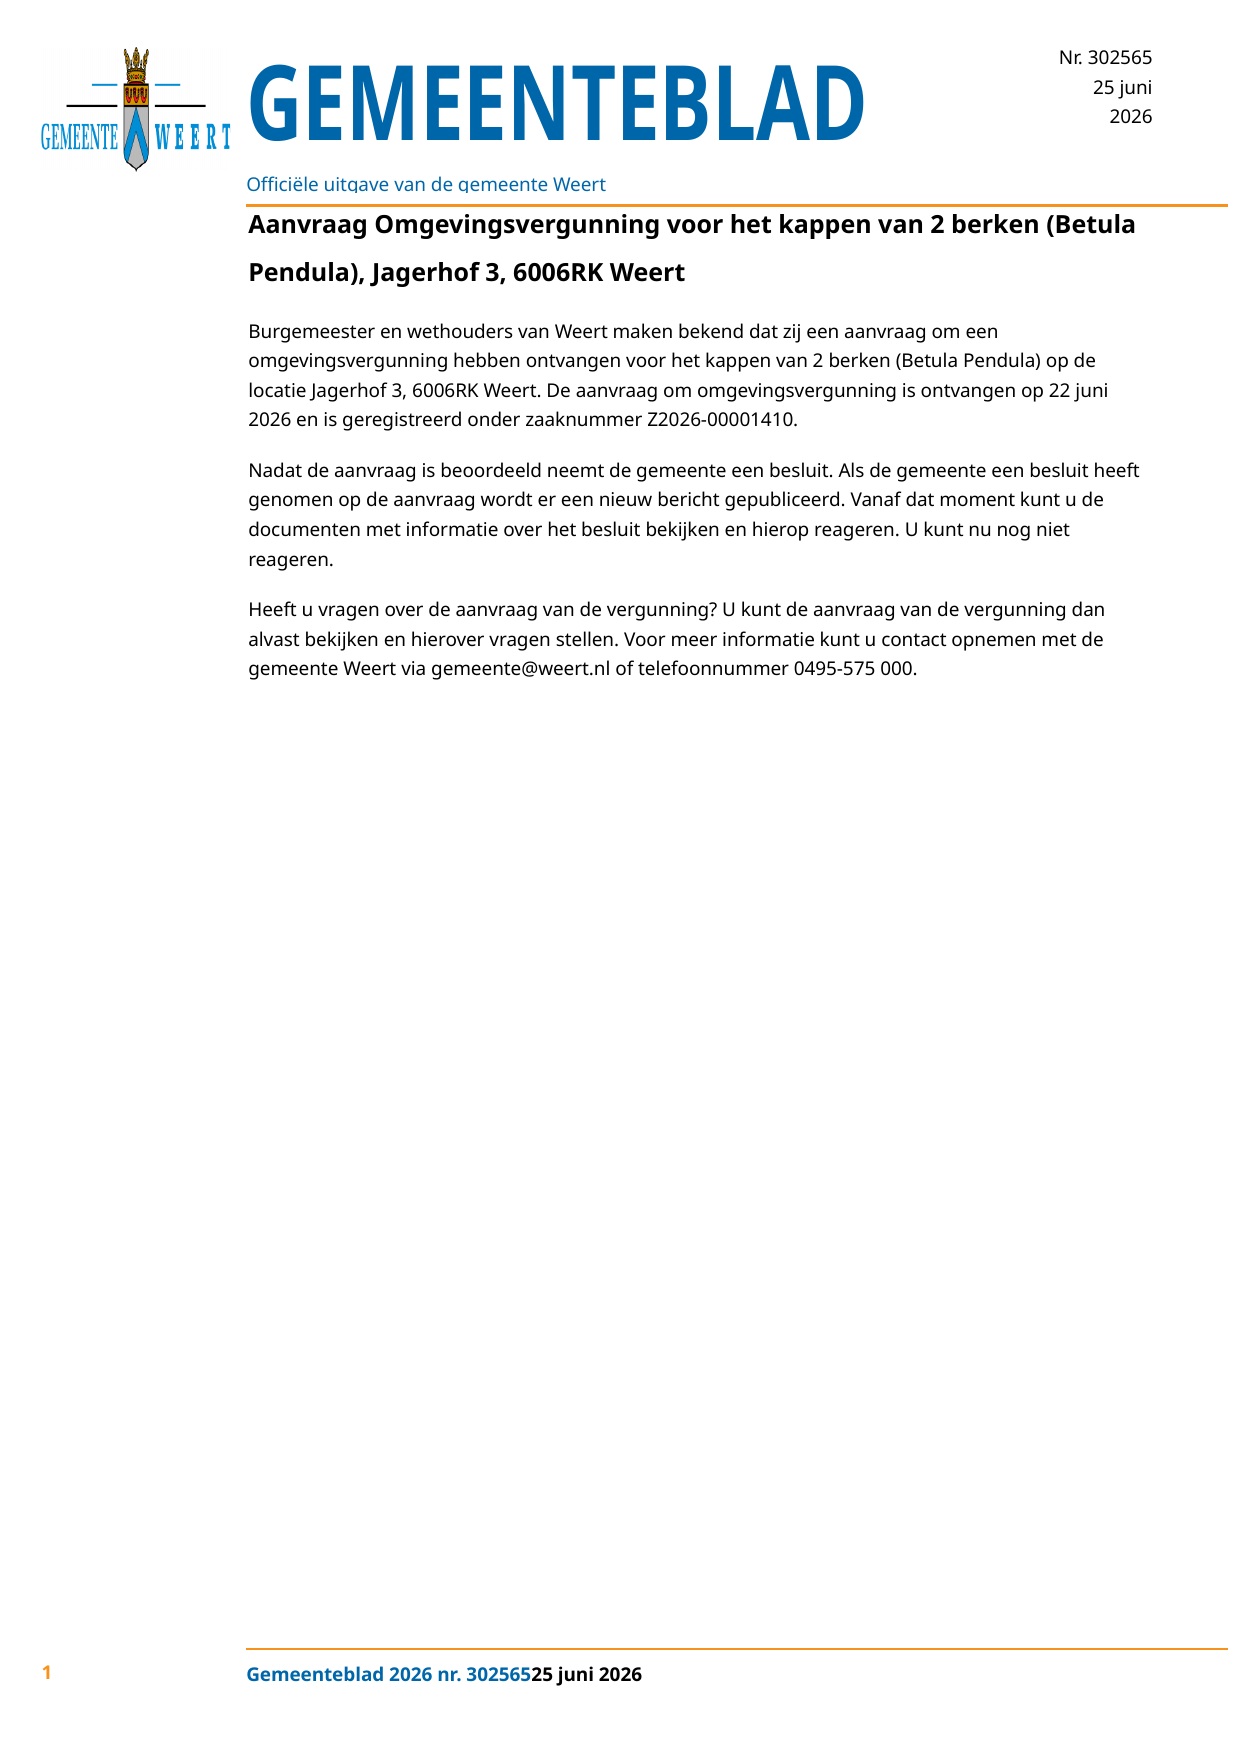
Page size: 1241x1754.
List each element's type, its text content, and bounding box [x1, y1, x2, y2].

text Nadat de aanvraag is beoordeeld neemt de gemeente een besluit. Als de gemeente een besluit heeft genomen op de aanvraag wordt er een nieuw bericht gepubliceerd. Vanaf dat moment kunt u de documenten met informatie over het besluit bekijken en hierop reageren. U kunt nu nog niet reageren. [248, 457, 1152, 572]
text Aanvraag Omgevingsvergunning voor het kappen van 2 berken (Betula Pendula), Jagerhof 3, 6006RK Weert [248, 207, 1152, 288]
text Heeft u vragen over de aanvraag van de vergunning? U kunt de aanvraag van de vergunning dan alvast bekijken en hierover vragen stellen. Voor meer informatie kunt u contact opnemen met de gemeente Weert via gemeente@weert.nl of telefoonnummer 0495-575 000. [248, 596, 1152, 681]
picture [41, 47, 231, 172]
text Burgemeester en wethouders van Weert maken bekend dat zij een aanvraag om een omgevingsvergunning hebben ontvangen voor het kappen van 2 berken (Betula Pendula) op de locatie Jagerhof 3, 6006RK Weert. De aanvraag om omgevingsvergunning is ontvangen op 22 juni 2026 en is geregistreerd onder zaaknummer Z2026-00001410. [248, 318, 1152, 432]
